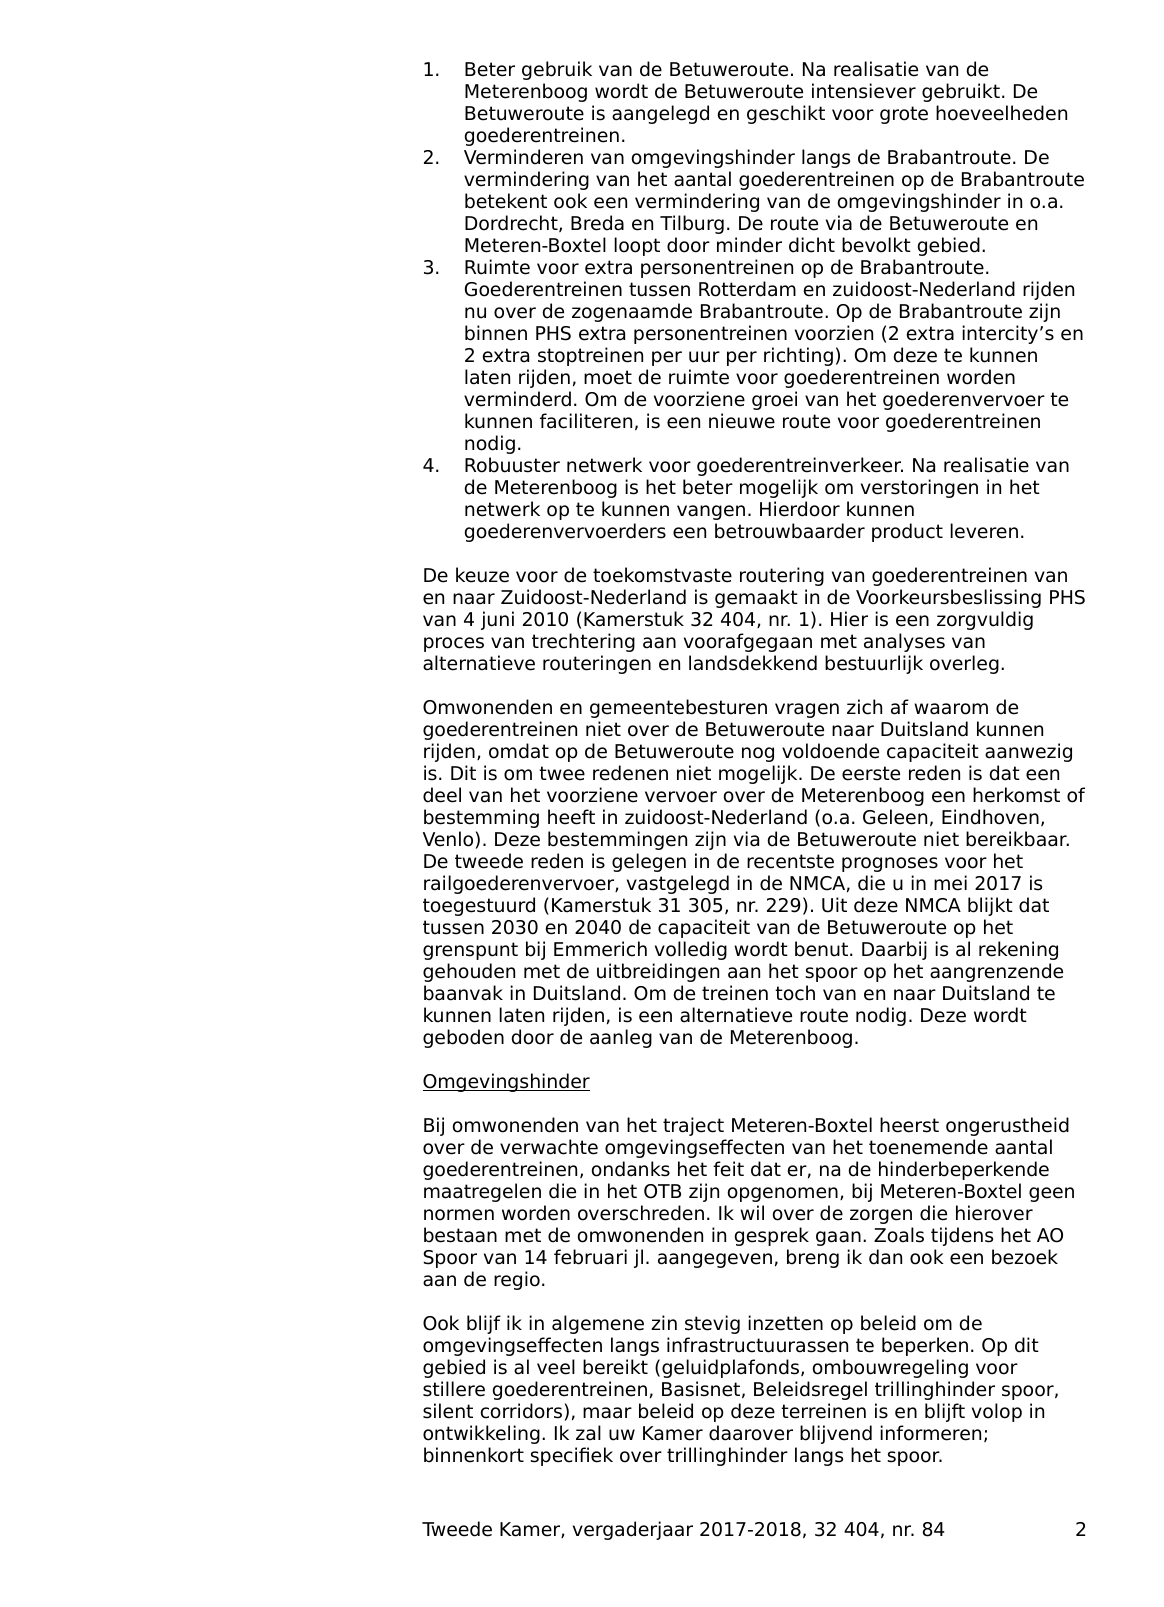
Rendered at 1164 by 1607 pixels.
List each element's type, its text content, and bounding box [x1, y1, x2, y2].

text 1. Beter gebruik van de Betuweroute. Na realisatie van de Meterenboog wordt de Betuweroute intensiever gebruikt. De Betuweroute is aangelegd en geschikt voor grote hoeveelheden goederentreinen. [422, 59, 1087, 147]
text Bij omwonenden van het traject Meteren-Boxtel heerst ongerustheid over de verwachte omgevingseffecten van het toenemende aantal goederentreinen, ondanks het feit dat er, na de hinderbeperkende maatregelen die in het OTB zijn opgenomen, bij Meteren-Boxtel geen normen worden overschreden. Ik wil over de zorgen die hierover bestaan met de omwonenden in gesprek gaan. Zoals tijdens het AO Spoor van 14 februari jl. aangegeven, breng ik dan ook een bezoek aan de regio. [422, 1115, 1087, 1291]
text 2. Verminderen van omgevingshinder langs de Brabantroute. De vermindering van het aantal goederentreinen op de Brabantroute betekent ook een vermindering van de omgevingshinder in o.a. Dordrecht, Breda en Tilburg. De route via de Betuweroute en Meteren-Boxtel loopt door minder dicht bevolkt gebied. [422, 147, 1087, 257]
text Omwonenden en gemeentebesturen vragen zich af waarom de goederentreinen niet over de Betuweroute naar Duitsland kunnen rijden, omdat op de Betuweroute nog voldoende capaciteit aanwezig is. Dit is om twee redenen niet mogelijk. De eerste reden is dat een deel van het voorziene vervoer over de Meterenboog een herkomst of bestemming heeft in zuidoost-Nederland (o.a. Geleen, Eindhoven, Venlo). Deze bestemmingen zijn via de Betuweroute niet bereikbaar. De tweede reden is gelegen in de recentste prognoses voor het railgoederenvervoer, vastgelegd in de NMCA, die u in mei 2017 is toegestuurd (Kamerstuk 31 305, nr. 229). Uit deze NMCA blijkt dat tussen 2030 en 2040 de capaciteit van de Betuweroute op het grenspunt bij Emmerich volledig wordt benut. Daarbij is al rekening gehouden met de uitbreidingen aan het spoor op het aangrenzende baanvak in Duitsland. Om de treinen toch van en naar Duitsland te kunnen laten rijden, is een alternatieve route nodig. Deze wordt geboden door de aanleg van de Meterenboog. [422, 697, 1087, 1048]
text De keuze voor de toekomstvaste routering van goederentreinen van en naar Zuidoost-Nederland is gemaakt in de Voorkeursbeslissing PHS van 4 juni 2010 (Kamerstuk 32 404, nr. 1). Hier is een zorgvuldig proces van trechtering aan voorafgegaan met analyses van alternatieve routeringen en landsdekkend bestuurlijk overleg. [422, 565, 1087, 675]
text 3. Ruimte voor extra personentreinen op de Brabantroute. Goederentreinen tussen Rotterdam en zuidoost-Nederland rijden nu over de zogenaamde Brabantroute. Op de Brabantroute zijn binnen PHS extra personentreinen voorzien (2 extra intercity’s en 2 extra stoptreinen per uur per richting). Om deze te kunnen laten rijden, moet de ruimte voor goederentreinen worden verminderd. Om de voorziene groei van het goederenvervoer te kunnen faciliteren, is een nieuwe route voor goederentreinen nodig. [422, 257, 1087, 455]
subtitle Omgevingshinder [422, 1071, 1087, 1093]
text 4. Robuuster netwerk voor goederentreinverkeer. Na realisatie van de Meterenboog is het beter mogelijk om verstoringen in het netwerk op te kunnen vangen. Hierdoor kunnen goederenvervoerders een betrouwbaarder product leveren. [422, 455, 1087, 543]
text Ook blijf ik in algemene zin stevig inzetten op beleid om de omgevingseffecten langs infrastructuurassen te beperken. Op dit gebied is al veel bereikt (geluidplafonds, ombouwregeling voor stillere goederentreinen, Basisnet, Beleidsregel trillinghinder spoor, silent corridors), maar beleid op deze terreinen is en blijft volop in ontwikkeling. Ik zal uw Kamer daarover blijvend informeren; binnenkort specifiek over trillinghinder langs het spoor. [422, 1313, 1087, 1467]
